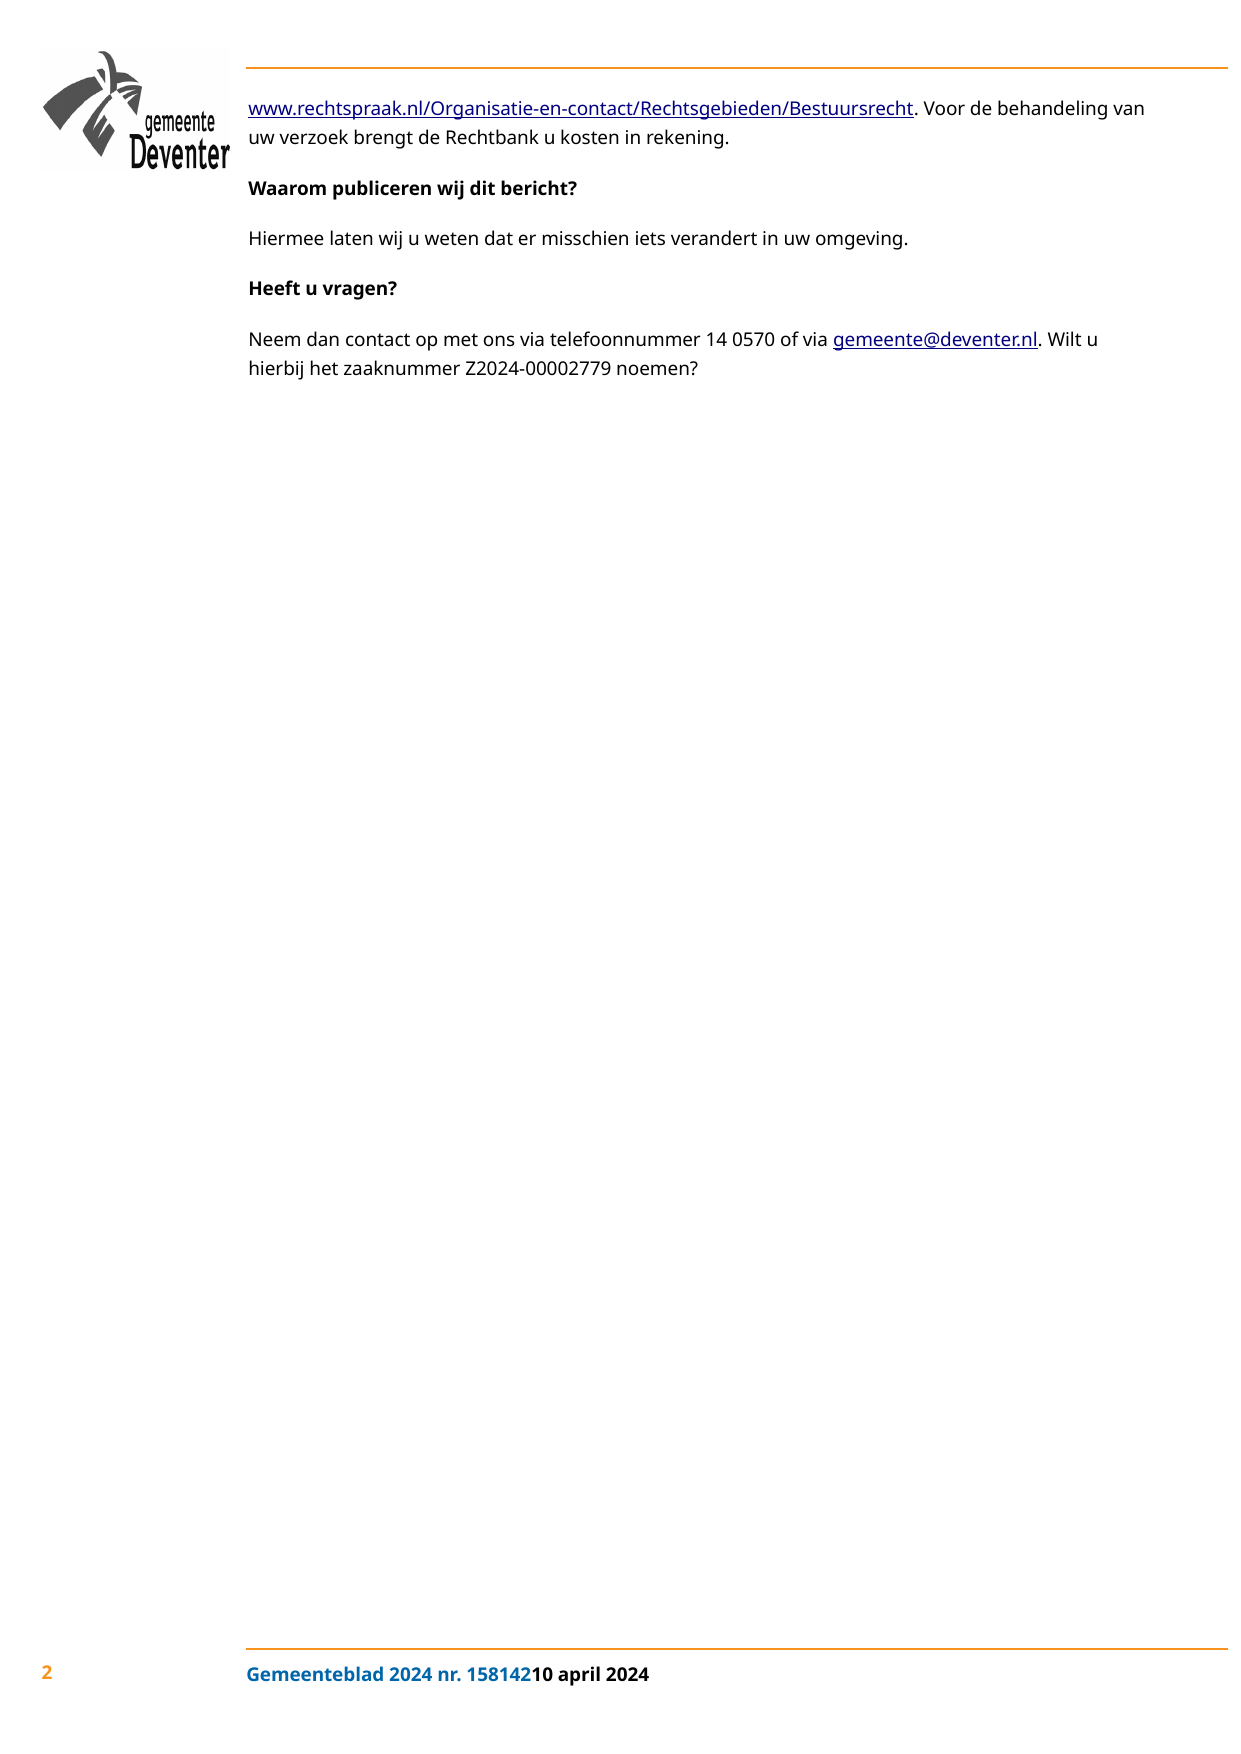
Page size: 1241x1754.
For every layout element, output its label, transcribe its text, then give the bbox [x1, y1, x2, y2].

text Waarom publiceren wij dit bericht? [248, 175, 1152, 201]
text www.rechtspraak.nl/Organisatie-en-contact/Rechtsgebieden/Bestuursrecht. Voor de behandeling van uw verzoek brengt de Rechtbank u kosten in rekening. [248, 95, 1152, 150]
text Neem dan contact op met ons via telefoonnummer 14 0570 of via gemeente@deventer.nl. Wilt u hierbij het zaaknummer Z2024-00002779 noemen? [248, 326, 1152, 381]
text Heeft u vragen? [248, 276, 1152, 301]
text Hiermee laten wij u weten dat er misschien iets verandert in uw omgeving. [248, 225, 1152, 251]
picture [41, 47, 231, 172]
